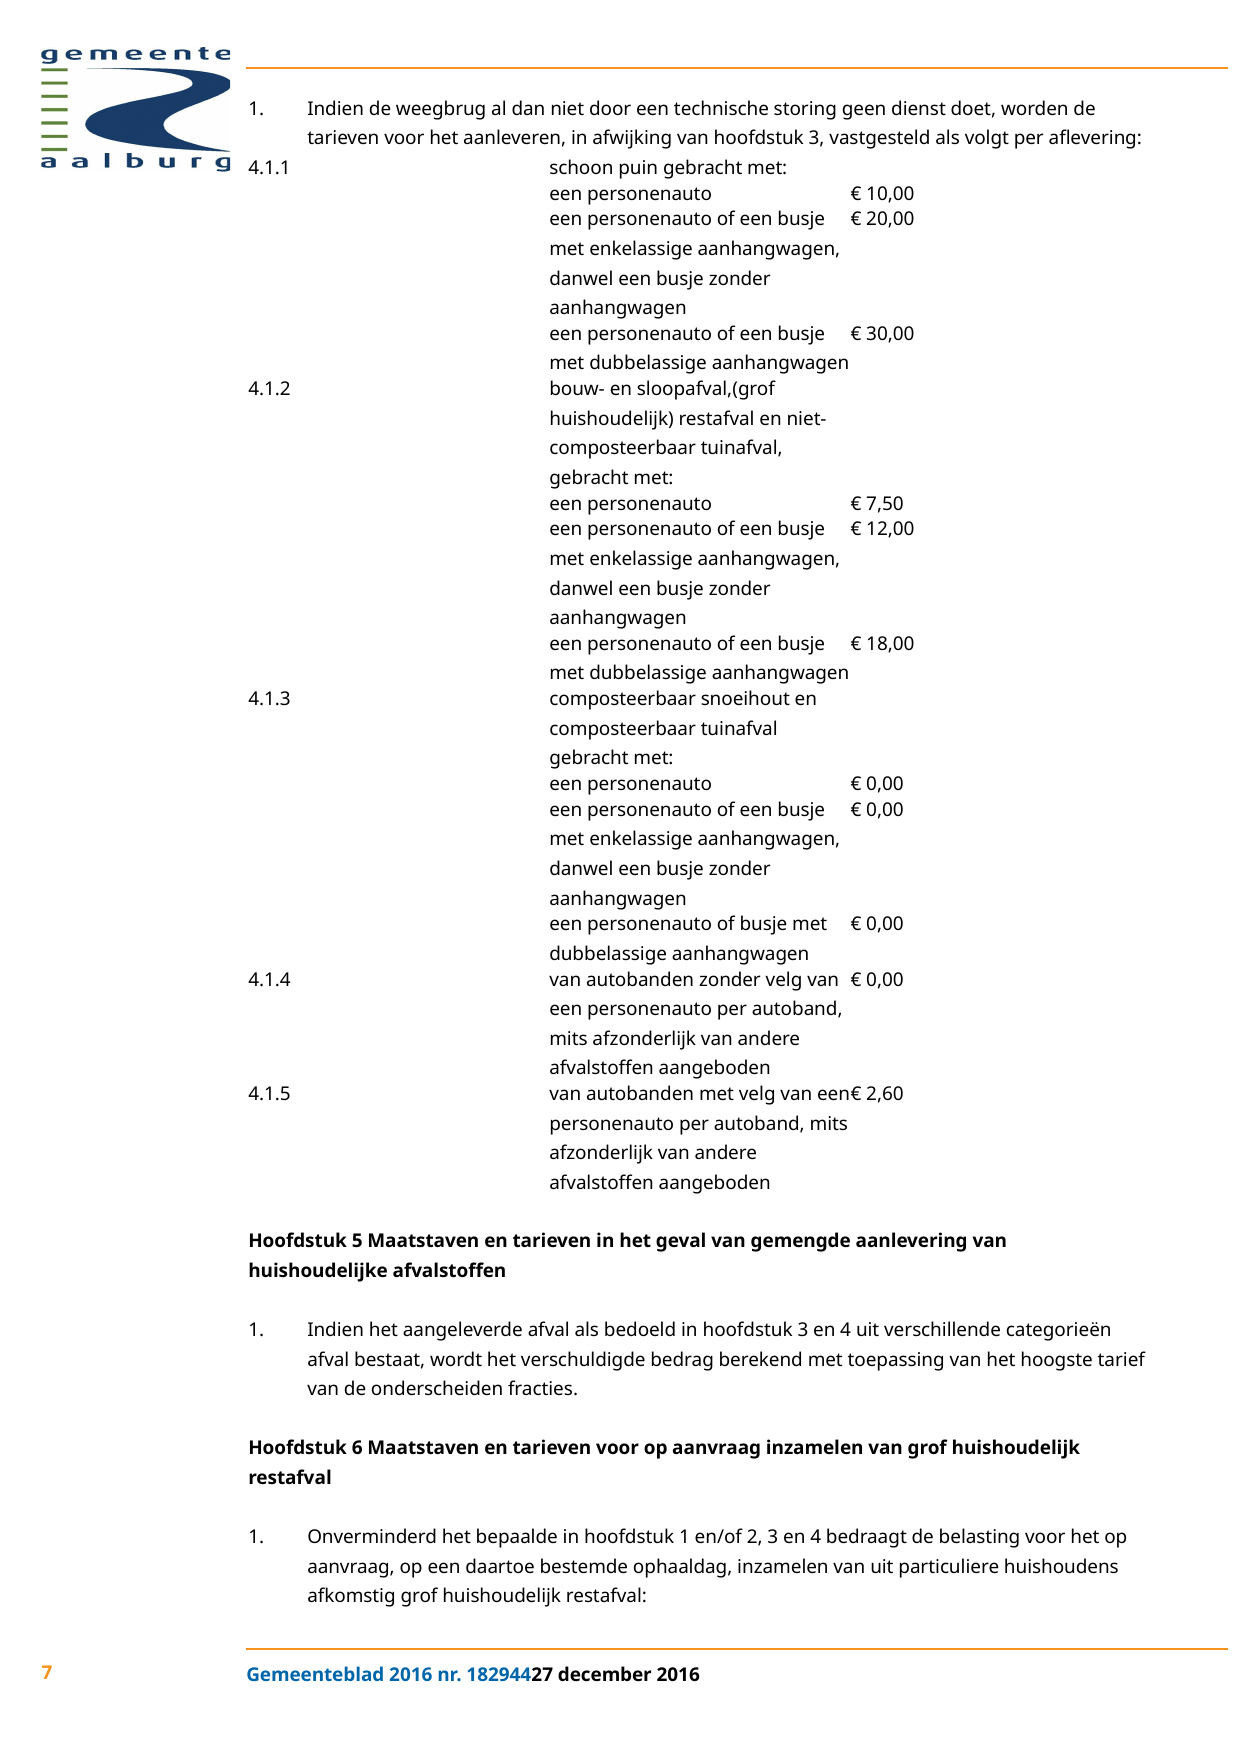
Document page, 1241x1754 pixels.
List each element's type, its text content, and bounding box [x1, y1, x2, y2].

table_cell [850, 685, 1152, 770]
table_cell [248, 910, 549, 966]
table_cell € 0,00 [850, 910, 1152, 966]
table_cell 4.1.2 [248, 375, 549, 490]
table_cell [248, 770, 549, 796]
table_cell € 0,00 [850, 966, 1152, 1080]
table_cell € 10,00 [850, 180, 1152, 206]
table_cell € 20,00 [850, 206, 1152, 320]
table_cell van autobanden zonder velg van een personenauto per autoband, mits afzonderlijk van andere afvalstoffen aangeboden [549, 966, 850, 1080]
table_header schoon puin gebracht met: [549, 154, 850, 180]
table_cell [248, 180, 549, 206]
table_cell € 0,00 [850, 796, 1152, 910]
table_header [850, 154, 1152, 180]
table_cell [248, 630, 549, 685]
list Indien de weegbrug al dan niet door een technische storing geen dienst doet, worden de tarieven voor het aanleveren, in afwijking van hoofdstuk 3, vastgesteld als volgt per aflevering: [248, 95, 1152, 150]
table_cell € 7,50 [850, 490, 1152, 516]
table_cell [248, 796, 549, 910]
table_cell een personenauto of een busje met enkelassige aanhangwagen, danwel een busje zonder aanhangwagen [549, 206, 850, 320]
list Indien het aangeleverde afval als bedoeld in hoofdstuk 3 en 4 uit verschillende categorieën afval bestaat, wordt het verschuldigde bedrag berekend met toepassing van het hoogste tarief van de onderscheiden fracties. [248, 1316, 1152, 1401]
table_cell bouw- en sloopafval,(grof huishoudelijk) restafval en niet-composteerbaar tuinafval, gebracht met: [549, 375, 850, 490]
table_cell van autobanden met velg van een personenauto per autoband, mits afzonderlijk van andere afvalstoffen aangeboden [549, 1080, 850, 1195]
table_cell een personenauto [549, 490, 850, 516]
table_cell 4.1.4 [248, 966, 549, 1080]
table_cell een personenauto of een busje met enkelassige aanhangwagen, danwel een busje zonder aanhangwagen [549, 516, 850, 630]
table_cell een personenauto of een busje met dubbelassige aanhangwagen [549, 630, 850, 685]
table_cell € 18,00 [850, 630, 1152, 685]
table_cell € 2,60 [850, 1080, 1152, 1195]
list Onverminderd het bepaalde in hoofdstuk 1 en/of 2, 3 en 4 bedraagt de belasting voor het op aanvraag, op een daartoe bestemde ophaaldag, inzamelen van uit particuliere huishoudens afkomstig grof huishoudelijk restafval: [248, 1523, 1152, 1608]
text Hoofdstuk 5 Maatstaven en tarieven in het geval van gemengde aanlevering van huishoudelijke afvalstoffen [248, 1227, 1152, 1283]
table_cell € 12,00 [850, 516, 1152, 630]
table_cell [248, 206, 549, 320]
table_cell een personenauto of een busje met dubbelassige aanhangwagen [549, 320, 850, 375]
table_cell [850, 375, 1152, 490]
table_cell composteerbaar snoeihout en composteerbaar tuinafval gebracht met: [549, 685, 850, 770]
table_cell [248, 320, 549, 375]
table_cell een personenauto of een busje met enkelassige aanhangwagen, danwel een busje zonder aanhangwagen [549, 796, 850, 910]
table_cell € 30,00 [850, 320, 1152, 375]
table_cell [248, 490, 549, 516]
text Hoofdstuk 6 Maatstaven en tarieven voor op aanvraag inzamelen van grof huishoudelijk restafval [248, 1434, 1152, 1490]
table_header 4.1.1 [248, 154, 549, 180]
picture [41, 47, 231, 172]
table_cell een personenauto of busje met dubbelassige aanhangwagen [549, 910, 850, 966]
table_cell een personenauto [549, 180, 850, 206]
table_cell 4.1.5 [248, 1080, 549, 1195]
table_cell een personenauto [549, 770, 850, 796]
table_cell [248, 516, 549, 630]
table_cell 4.1.3 [248, 685, 549, 770]
table_cell € 0,00 [850, 770, 1152, 796]
